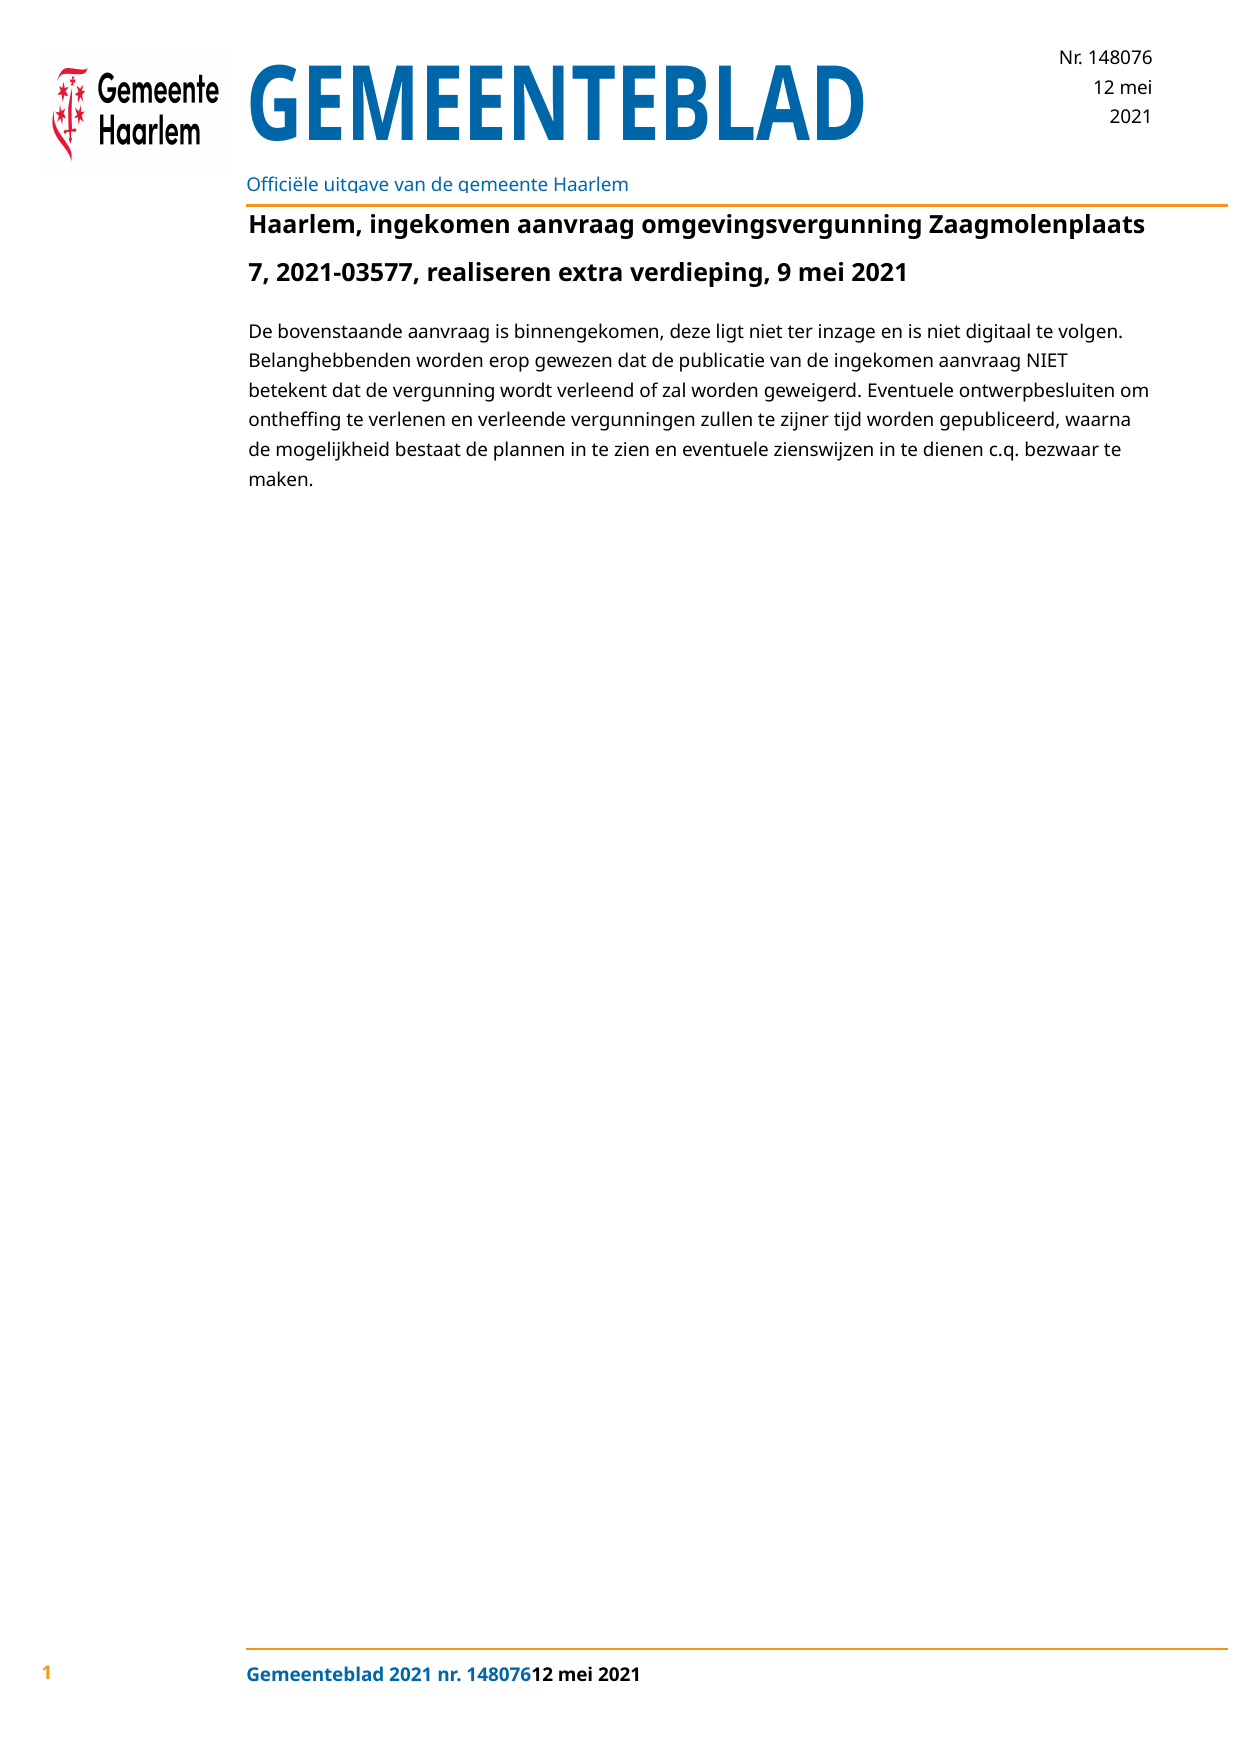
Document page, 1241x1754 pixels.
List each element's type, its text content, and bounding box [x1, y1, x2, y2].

text Haarlem, ingekomen aanvraag omgevingsvergunning Zaagmolenplaats 7, 2021-03577, realiseren extra verdieping, 9 mei 2021 [248, 207, 1152, 288]
text De bovenstaande aanvraag is binnengekomen, deze ligt niet ter inzage en is niet digitaal te volgen. Belanghebbenden worden erop gewezen dat de publicatie van de ingekomen aanvraag NIET betekent dat de vergunning wordt verleend of zal worden geweigerd. Eventuele ontwerpbesluiten om ontheffing te verlenen en verleende vergunningen zullen te zijner tijd worden gepubliceerd, waarna de mogelijkheid bestaat de plannen in te zien en eventuele zienswijzen in te dienen c.q. bezwaar te maken. [248, 318, 1152, 492]
picture [41, 47, 231, 172]
